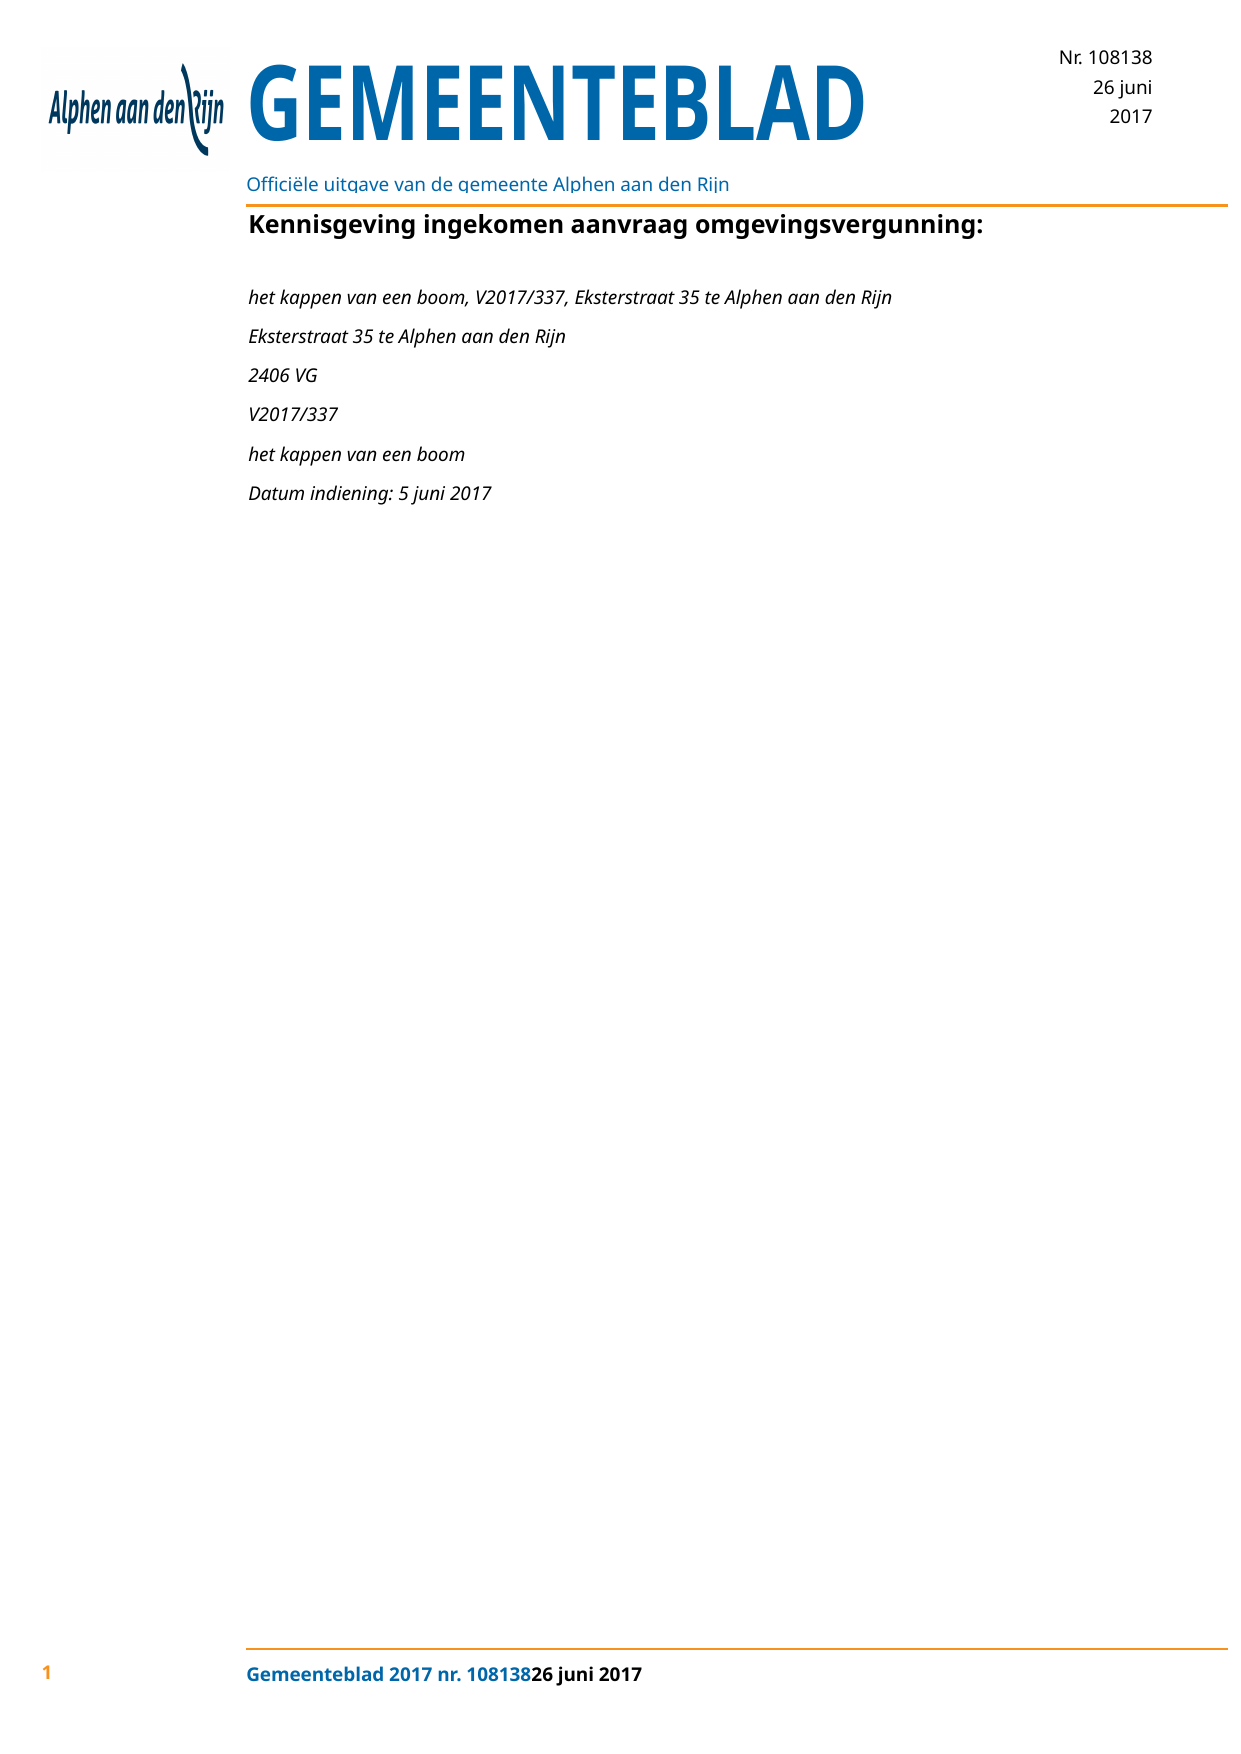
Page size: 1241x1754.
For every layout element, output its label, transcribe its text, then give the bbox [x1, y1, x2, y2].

text V2017/337 [248, 402, 1152, 427]
text Kennisgeving ingekomen aanvraag omgevingsvergunning: [248, 207, 1152, 241]
text het kappen van een boom, V2017/337, Eksterstraat 35 te Alphen aan den Rijn [248, 284, 1152, 309]
text het kappen van een boom [248, 441, 1152, 467]
picture [41, 47, 231, 172]
text Eksterstraat 35 te Alphen aan den Rijn [248, 323, 1152, 349]
text Datum indiening: 5 juni 2017 [248, 480, 1152, 506]
text 2406 VG [248, 362, 1152, 388]
